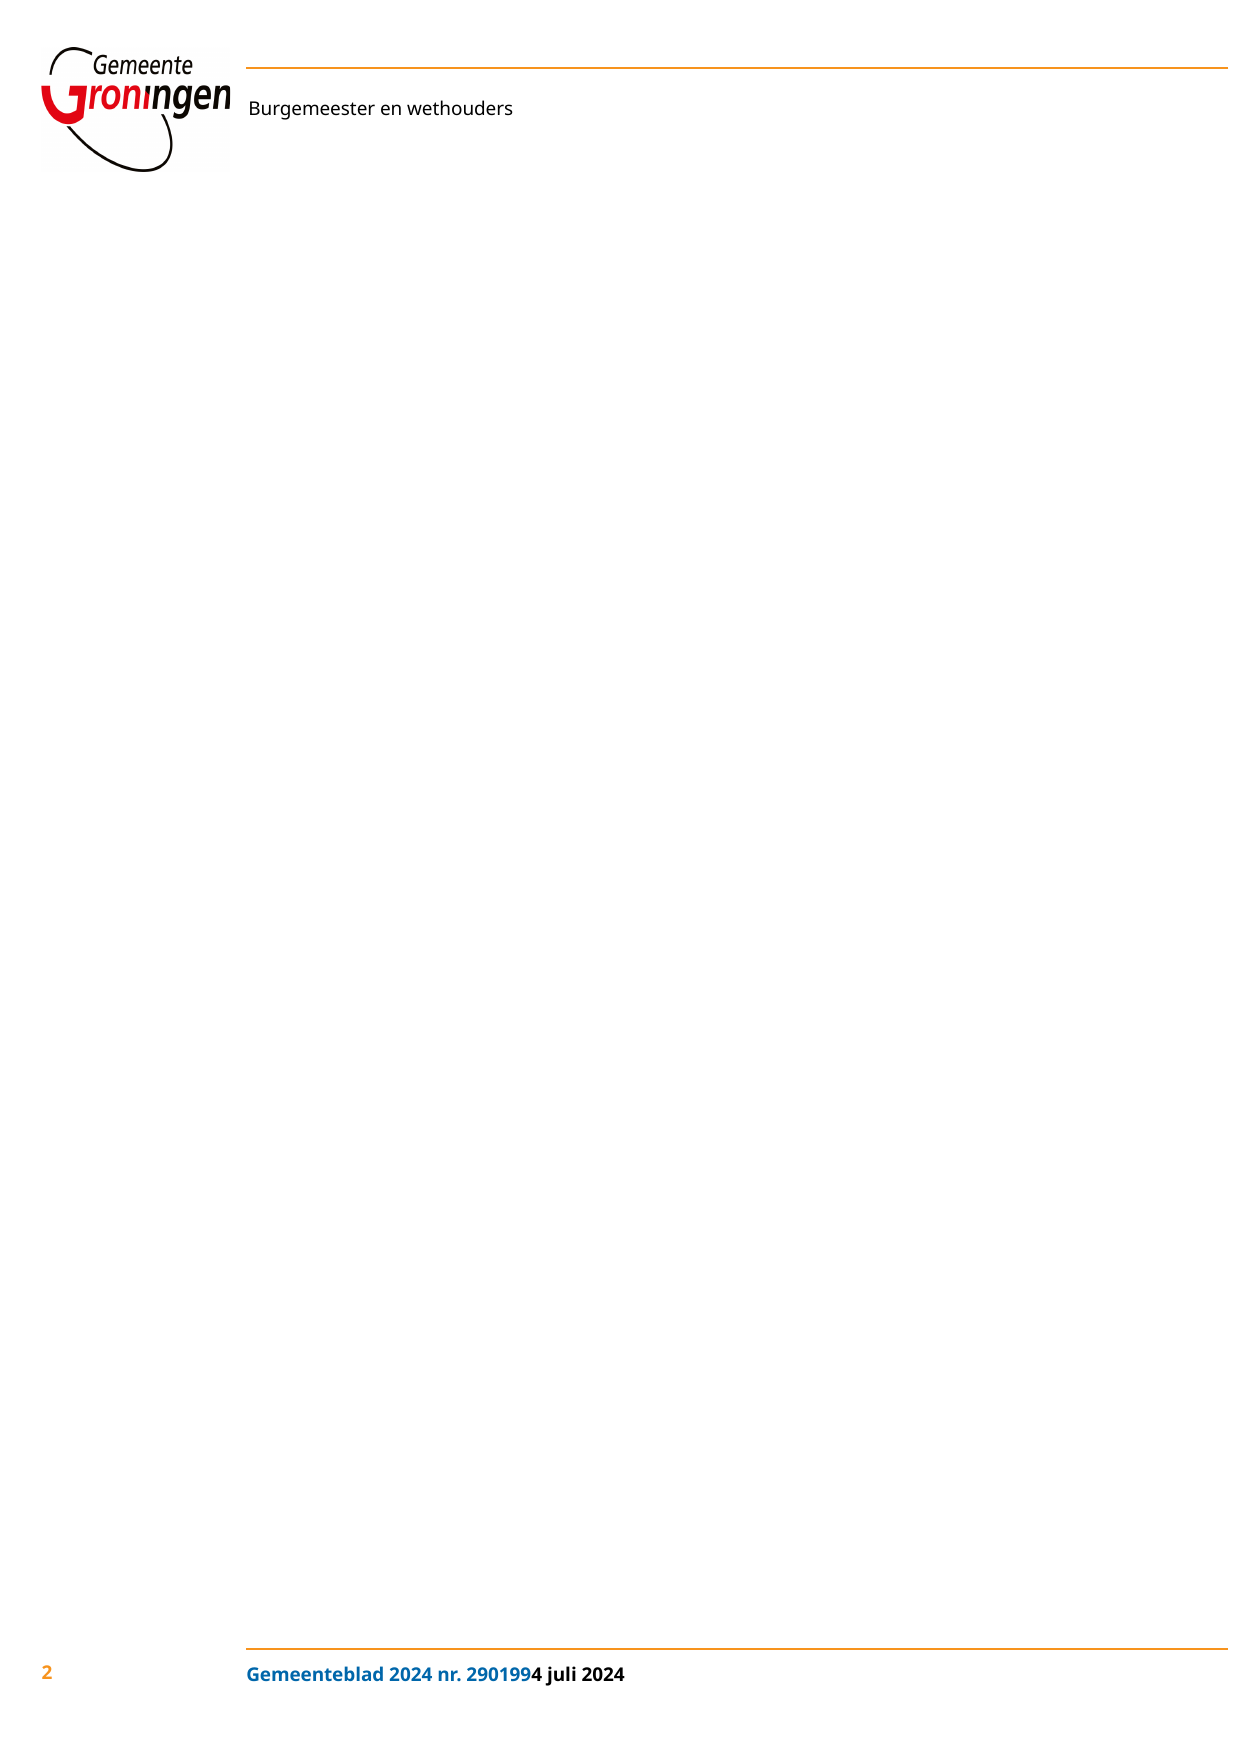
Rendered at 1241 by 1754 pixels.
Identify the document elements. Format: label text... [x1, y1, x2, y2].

text Burgemeester en wethouders [248, 95, 1152, 121]
picture [41, 47, 231, 172]
